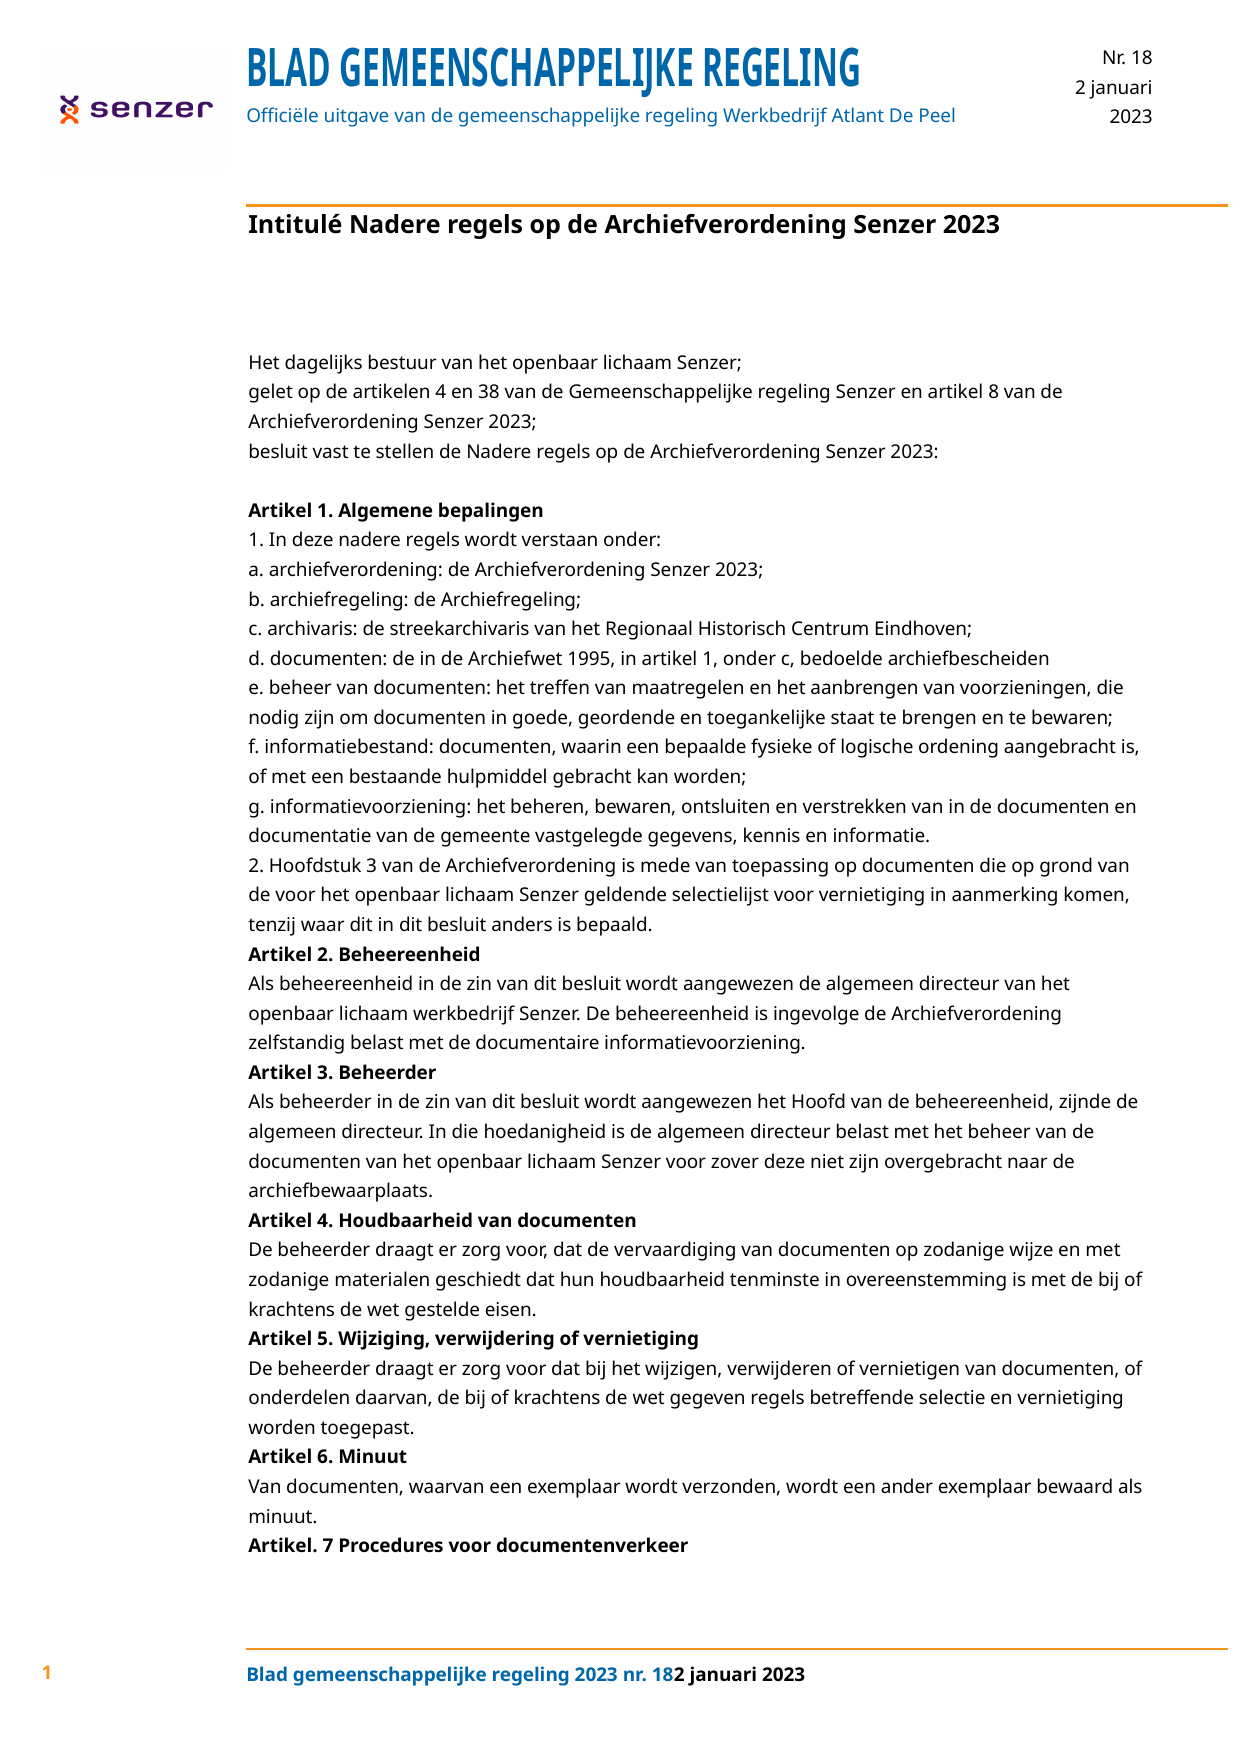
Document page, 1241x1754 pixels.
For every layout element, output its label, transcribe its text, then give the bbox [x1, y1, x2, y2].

text Als beheerder in de zin van dit besluit wordt aangewezen het Hoofd van de beheereenheid, zijnde de algemeen directeur. In die hoedanigheid is de algemeen directeur belast met het beheer van de documenten van het openbaar lichaam Senzer voor zover deze niet zijn overgebracht naar de archiefbewaarplaats. [248, 1089, 1152, 1203]
text b. archiefregeling: de Archiefregeling; [248, 586, 1152, 612]
text De beheerder draagt er zorg voor, dat de vervaardiging van documenten op zodanige wijze en met zodanige materialen geschiedt dat hun houdbaarheid tenminste in overeenstemming is met de bij of krachtens de wet gestelde eisen. [248, 1237, 1152, 1322]
text Artikel 5. Wijziging, verwijdering of vernietiging [248, 1325, 1152, 1351]
text gelet op de artikelen 4 en 38 van de Gemeenschappelijke regeling Senzer en artikel 8 van de Archiefverordening Senzer 2023; [248, 379, 1152, 434]
text f. informatiebestand: documenten, waarin een bepaalde fysieke of logische ordening aangebracht is, of met een bestaande hulpmiddel gebracht kan worden; [248, 734, 1152, 789]
text Van documenten, waarvan een exemplaar wordt verzonden, wordt een ander exemplaar bewaard als minuut. [248, 1473, 1152, 1529]
text a. archiefverordening: de Archiefverordening Senzer 2023; [248, 556, 1152, 582]
text besluit vast te stellen de Nadere regels op de Archiefverordening Senzer 2023: [248, 438, 1152, 464]
picture [41, 47, 231, 172]
text Artikel 1. Algemene bepalingen [248, 497, 1152, 523]
text Intitulé Nadere regels op de Archiefverordening Senzer 2023 [248, 207, 1152, 241]
text Artikel 2. Beheereenheid [248, 941, 1152, 967]
text c. archivaris: de streekarchivaris van het Regionaal Historisch Centrum Eindhoven; [248, 615, 1152, 641]
text De beheerder draagt er zorg voor dat bij het wijzigen, verwijderen of vernietigen van documenten, of onderdelen daarvan, de bij of krachtens de wet gegeven regels betreffende selectie en vernietiging worden toegepast. [248, 1355, 1152, 1440]
text Het dagelijks bestuur van het openbaar lichaam Senzer; [248, 349, 1152, 375]
text Als beheereenheid in de zin van dit besluit wordt aangewezen de algemeen directeur van het openbaar lichaam werkbedrijf Senzer. De beheereenheid is ingevolge de Archiefverordening zelfstandig belast met de documentaire informatievoorziening. [248, 970, 1152, 1055]
text 2. Hoofdstuk 3 van de Archiefverordening is mede van toepassing op documenten die op grond van de voor het openbaar lichaam Senzer geldende selectielijst voor vernietiging in aanmerking komen, tenzij waar dit in dit besluit anders is bepaald. [248, 852, 1152, 937]
text e. beheer van documenten: het treffen van maatregelen en het aanbrengen van voorzieningen, die nodig zijn om documenten in goede, geordende en toegankelijke staat te brengen en te bewaren; [248, 674, 1152, 730]
text 1. In deze nadere regels wordt verstaan onder: [248, 527, 1152, 552]
text d. documenten: de in de Archiefwet 1995, in artikel 1, onder c, bedoelde archiefbescheiden [248, 645, 1152, 671]
text Artikel. 7 Procedures voor documentenverkeer [248, 1532, 1152, 1558]
text g. informatievoorziening: het beheren, bewaren, ontsluiten en verstrekken van in de documenten en documentatie van de gemeente vastgelegde gegevens, kennis en informatie. [248, 793, 1152, 848]
text Artikel 6. Minuut [248, 1444, 1152, 1469]
text Artikel 3. Beheerder [248, 1059, 1152, 1085]
text Artikel 4. Houdbaarheid van documenten [248, 1207, 1152, 1233]
